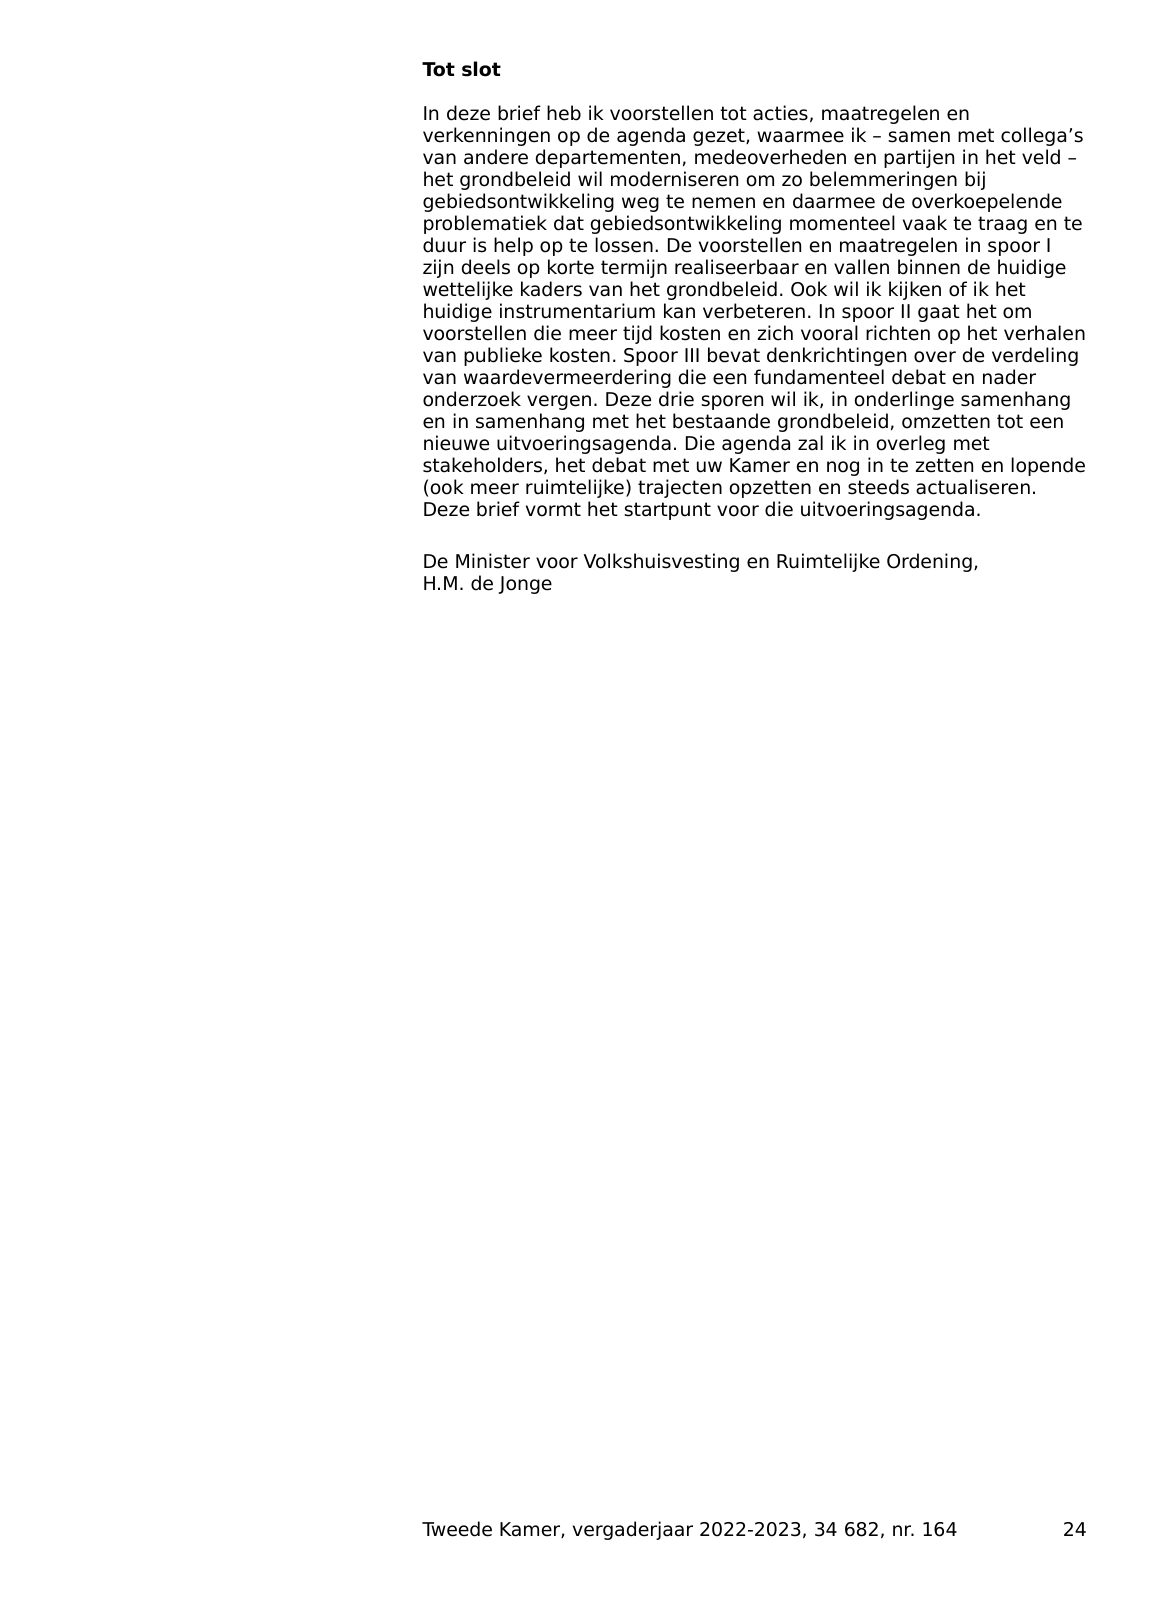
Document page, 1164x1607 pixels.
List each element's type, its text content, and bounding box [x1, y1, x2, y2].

subtitle Tot slot [422, 59, 1087, 81]
text De Minister voor Volkshuisvesting en Ruimtelijke Ordening, H.M. de Jonge [422, 551, 1087, 595]
text In deze brief heb ik voorstellen tot acties, maatregelen en verkenningen op de agenda gezet, waarmee ik – samen met collega’s van andere departementen, medeoverheden en partijen in het veld – het grondbeleid wil moderniseren om zo belemmeringen bij gebiedsontwikkeling weg te nemen en daarmee de overkoepelende problematiek dat gebiedsontwikkeling momenteel vaak te traag en te duur is help op te lossen. De voorstellen en maatregelen in spoor I zijn deels op korte termijn realiseerbaar en vallen binnen de huidige wettelijke kaders van het grondbeleid. Ook wil ik kijken of ik het huidige instrumentarium kan verbeteren. In spoor II gaat het om voorstellen die meer tijd kosten en zich vooral richten op het verhalen van publieke kosten. Spoor III bevat denkrichtingen over de verdeling van waardevermeerdering die een fundamenteel debat en nader onderzoek vergen. Deze drie sporen wil ik, in onderlinge samenhang en in samenhang met het bestaande grondbeleid, omzetten tot een nieuwe uitvoeringsagenda. Die agenda zal ik in overleg met stakeholders, het debat met uw Kamer en nog in te zetten en lopende (ook meer ruimtelijke) trajecten opzetten en steeds actualiseren. Deze brief vormt het startpunt voor die uitvoeringsagenda. [422, 103, 1087, 521]
